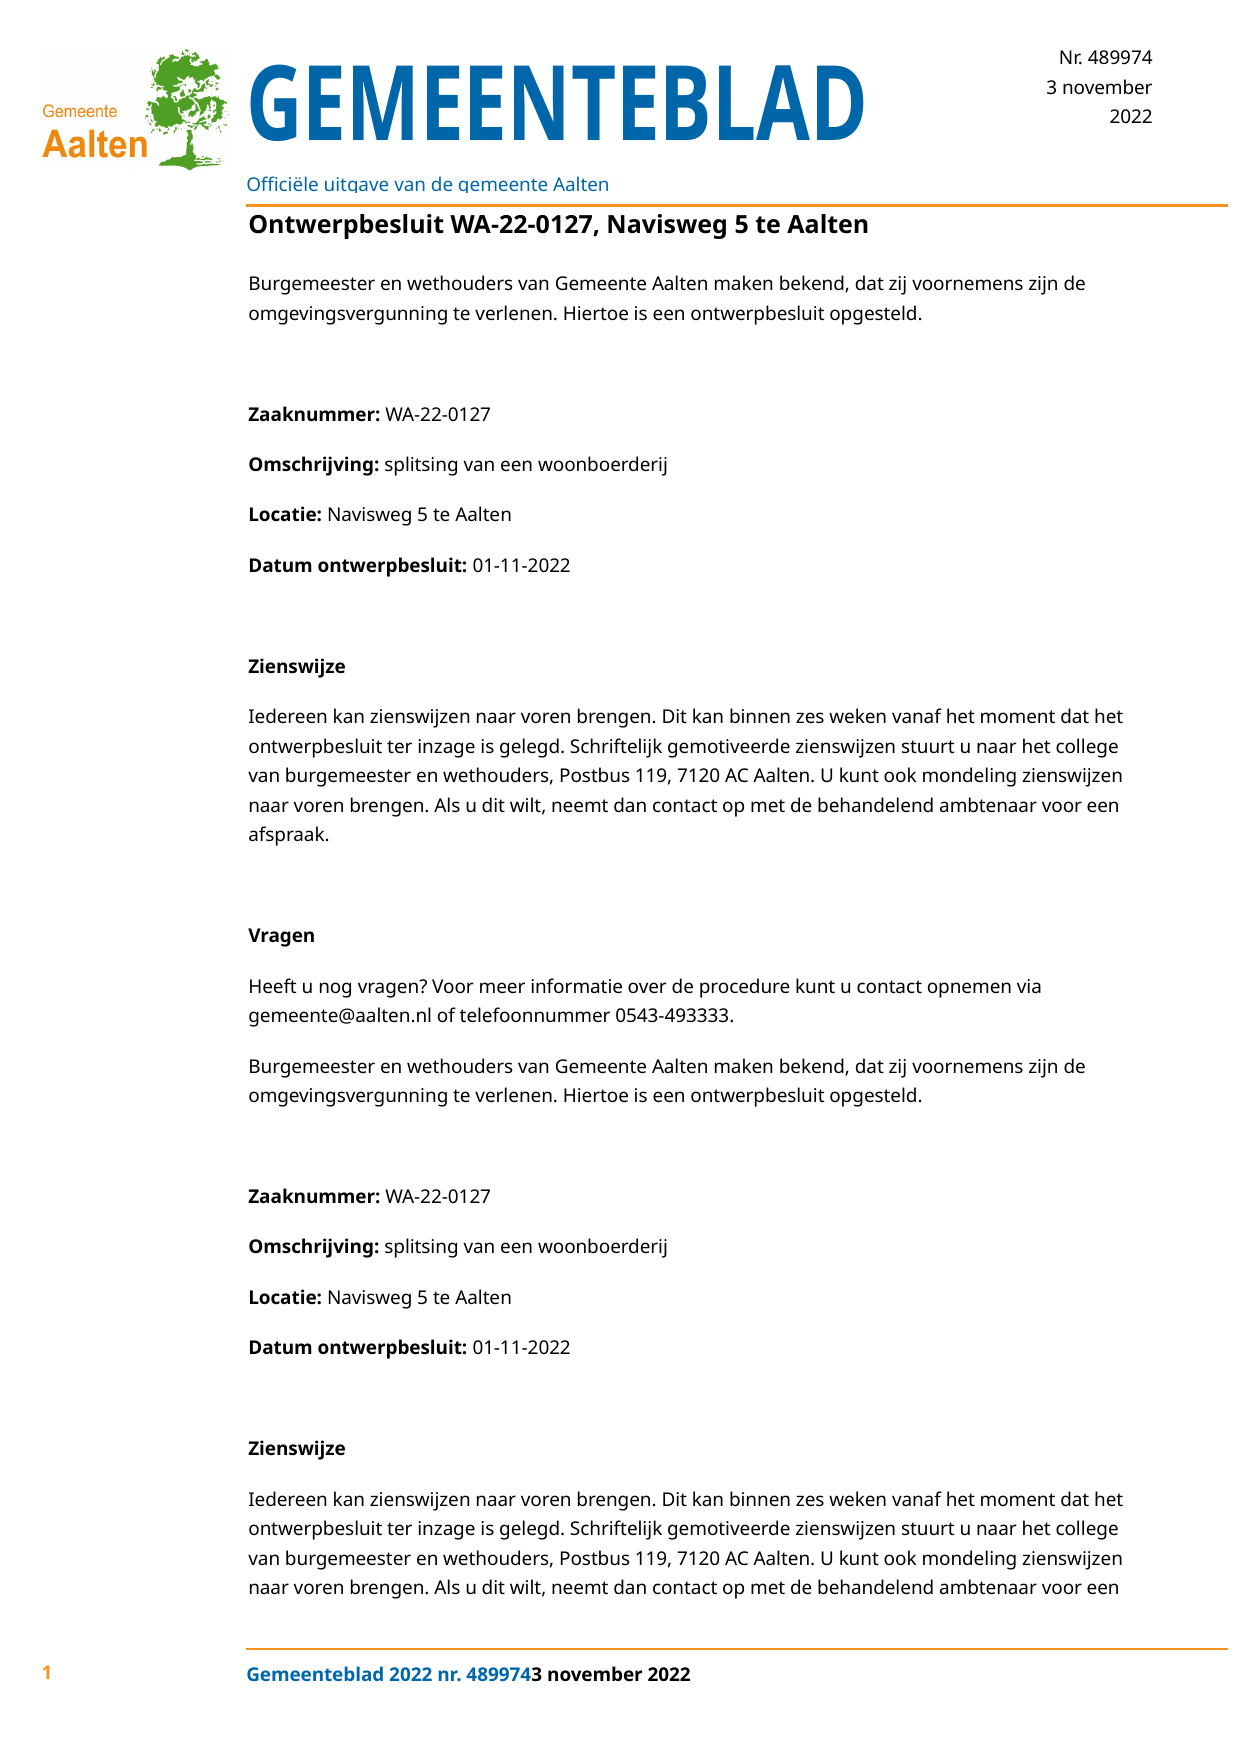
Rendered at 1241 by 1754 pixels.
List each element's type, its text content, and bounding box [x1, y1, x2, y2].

text Zienswijze [248, 653, 1152, 678]
text Burgemeester en wethouders van Gemeente Aalten maken bekend, dat zij voornemens zijn de omgevingsvergunning te verlenen. Hiertoe is een ontwerpbesluit opgesteld. [248, 1053, 1152, 1108]
text Zaaknummer: WA-22-0127 [248, 1183, 1152, 1209]
text Locatie: Navisweg 5 te Aalten [248, 1284, 1152, 1310]
text Burgemeester en wethouders van Gemeente Aalten maken bekend, dat zij voornemens zijn de omgevingsvergunning te verlenen. Hiertoe is een ontwerpbesluit opgesteld. [248, 270, 1152, 326]
text Omschrijving: splitsing van een woonboerderij [248, 1234, 1152, 1259]
text Vragen [248, 922, 1152, 948]
text Locatie: Navisweg 5 te Aalten [248, 502, 1152, 527]
text Iedereen kan zienswijzen naar voren brengen. Dit kan binnen zes weken vanaf het moment dat het ontwerpbesluit ter inzage is gelegd. Schriftelijk gemotiveerde zienswijzen stuurt u naar het college van burgemeester en wethouders, Postbus 119, 7120 AC Aalten. U kunt ook mondeling zienswijzen naar voren brengen. Als u dit wilt, neemt dan contact op met de behandelend ambtenaar voor een [248, 1486, 1152, 1600]
text Ontwerpbesluit WA-22-0127, Navisweg 5 te Aalten [248, 207, 1152, 241]
text Zaaknummer: WA-22-0127 [248, 401, 1152, 426]
text Heeft u nog vragen? Voor meer informatie over de procedure kunt u contact opnemen via gemeente@aalten.nl of telefoonnummer 0543-493333. [248, 973, 1152, 1028]
text Datum ontwerpbesluit: 01-11-2022 [248, 552, 1152, 578]
text Datum ontwerpbesluit: 01-11-2022 [248, 1334, 1152, 1360]
text Omschrijving: splitsing van een woonboerderij [248, 451, 1152, 477]
text Iedereen kan zienswijzen naar voren brengen. Dit kan binnen zes weken vanaf het moment dat het ontwerpbesluit ter inzage is gelegd. Schriftelijk gemotiveerde zienswijzen stuurt u naar het college van burgemeester en wethouders, Postbus 119, 7120 AC Aalten. U kunt ook mondeling zienswijzen naar voren brengen. Als u dit wilt, neemt dan contact op met de behandelend ambtenaar voor een afspraak. [248, 703, 1152, 847]
text Zienswijze [248, 1435, 1152, 1461]
picture [41, 47, 231, 172]
